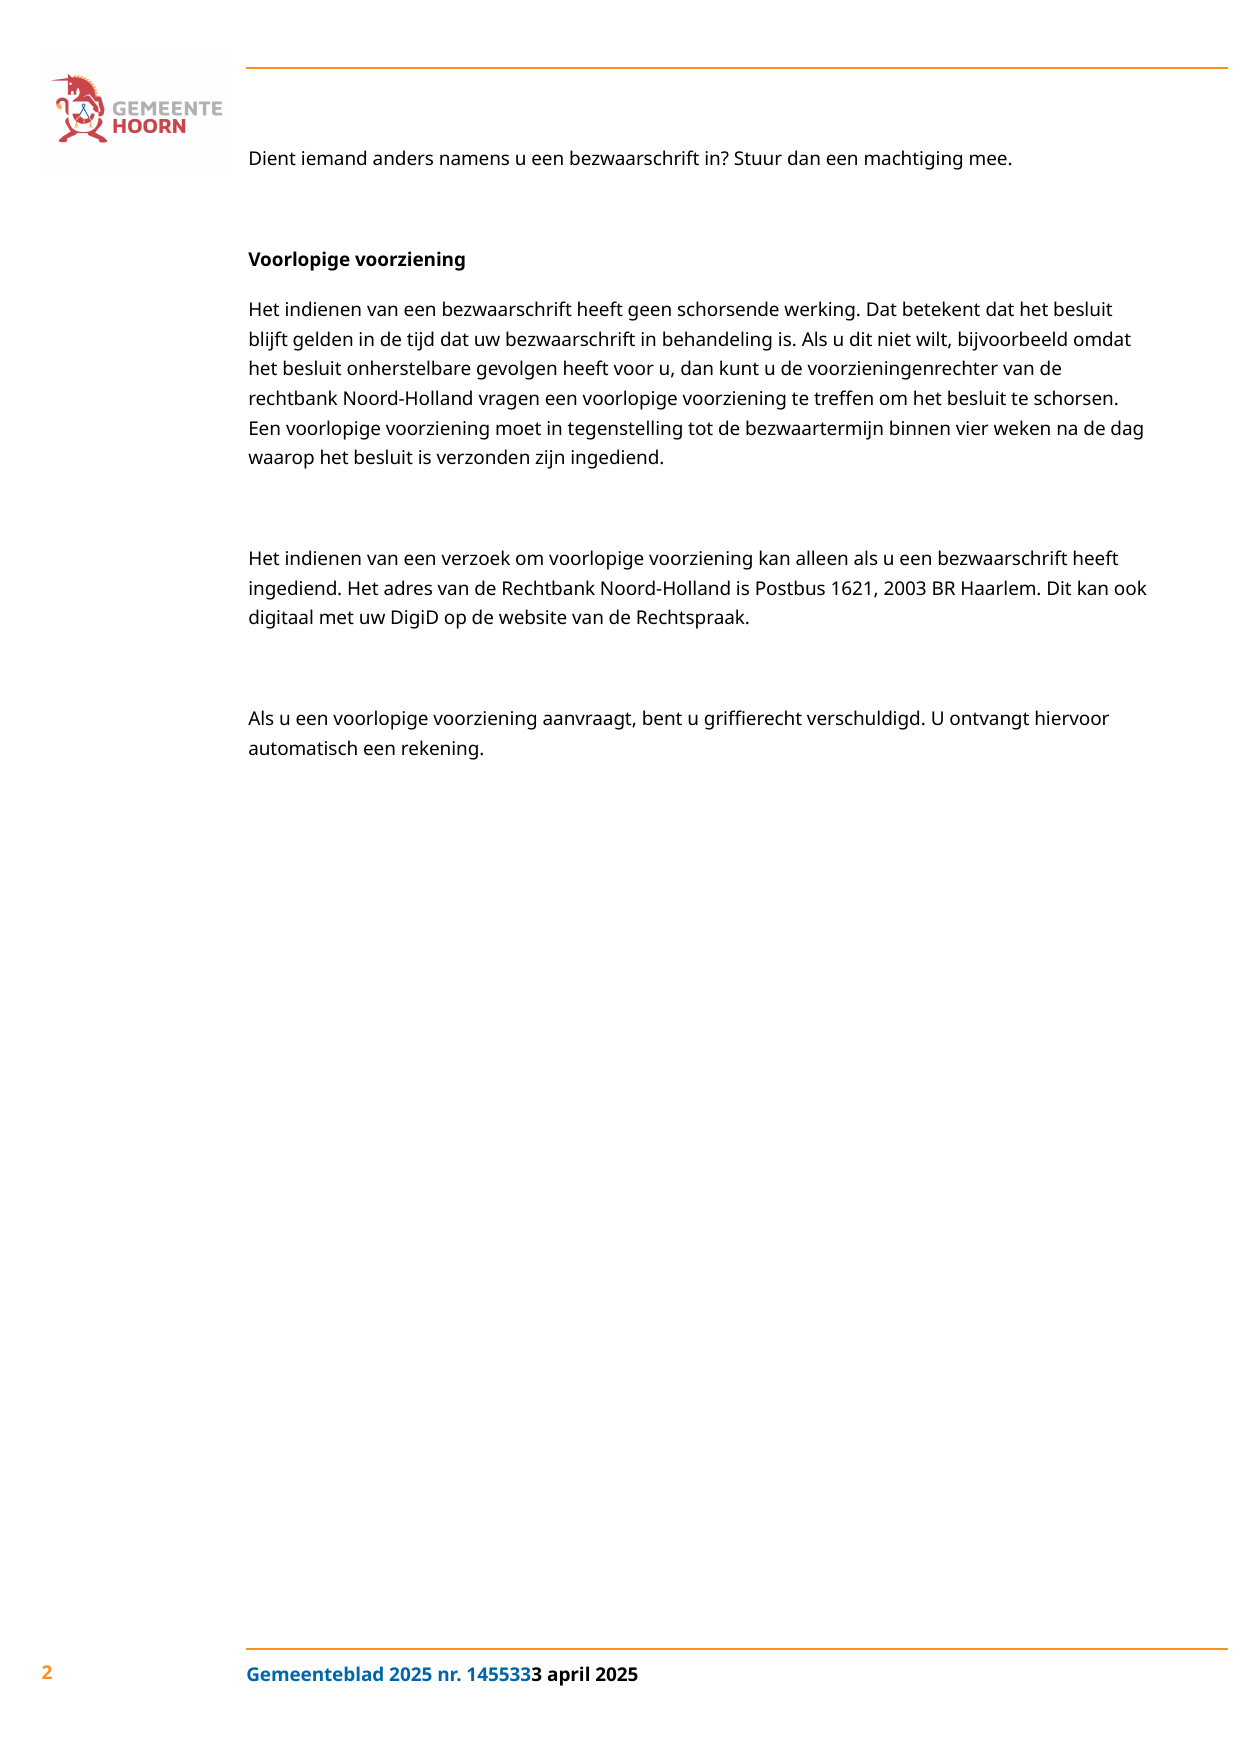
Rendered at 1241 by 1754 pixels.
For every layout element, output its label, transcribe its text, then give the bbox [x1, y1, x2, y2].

text Dient iemand anders namens u een bezwaarschrift in? Stuur dan een machtiging mee. [248, 145, 1152, 171]
text Het indienen van een verzoek om voorlopige voorziening kan alleen als u een bezwaarschrift heeft ingediend. Het adres van de Rechtbank Noord-Holland is Postbus 1621, 2003 BR Haarlem. Dit kan ook digitaal met uw DigiD op de website van de Rechtspraak. [248, 545, 1152, 630]
text Als u een voorlopige voorziening aanvraagt, bent u griffierecht verschuldigd. U ontvangt hiervoor automatisch een rekening. [248, 705, 1152, 761]
text Het indienen van een bezwaarschrift heeft geen schorsende werking. Dat betekent dat het besluit blijft gelden in de tijd dat uw bezwaarschrift in behandeling is. Als u dit niet wilt, bijvoorbeeld omdat het besluit onherstelbare gevolgen heeft voor u, dan kunt u de voorzieningenrechter van de rechtbank Noord-Holland vragen een voorlopige voorziening te treffen om het besluit te schorsen. Een voorlopige voorziening moet in tegenstelling tot de bezwaartermijn binnen vier weken na de dag waarop het besluit is verzonden zijn ingediend. [248, 296, 1152, 470]
picture [41, 47, 231, 172]
text Voorlopige voorziening [248, 246, 1152, 272]
